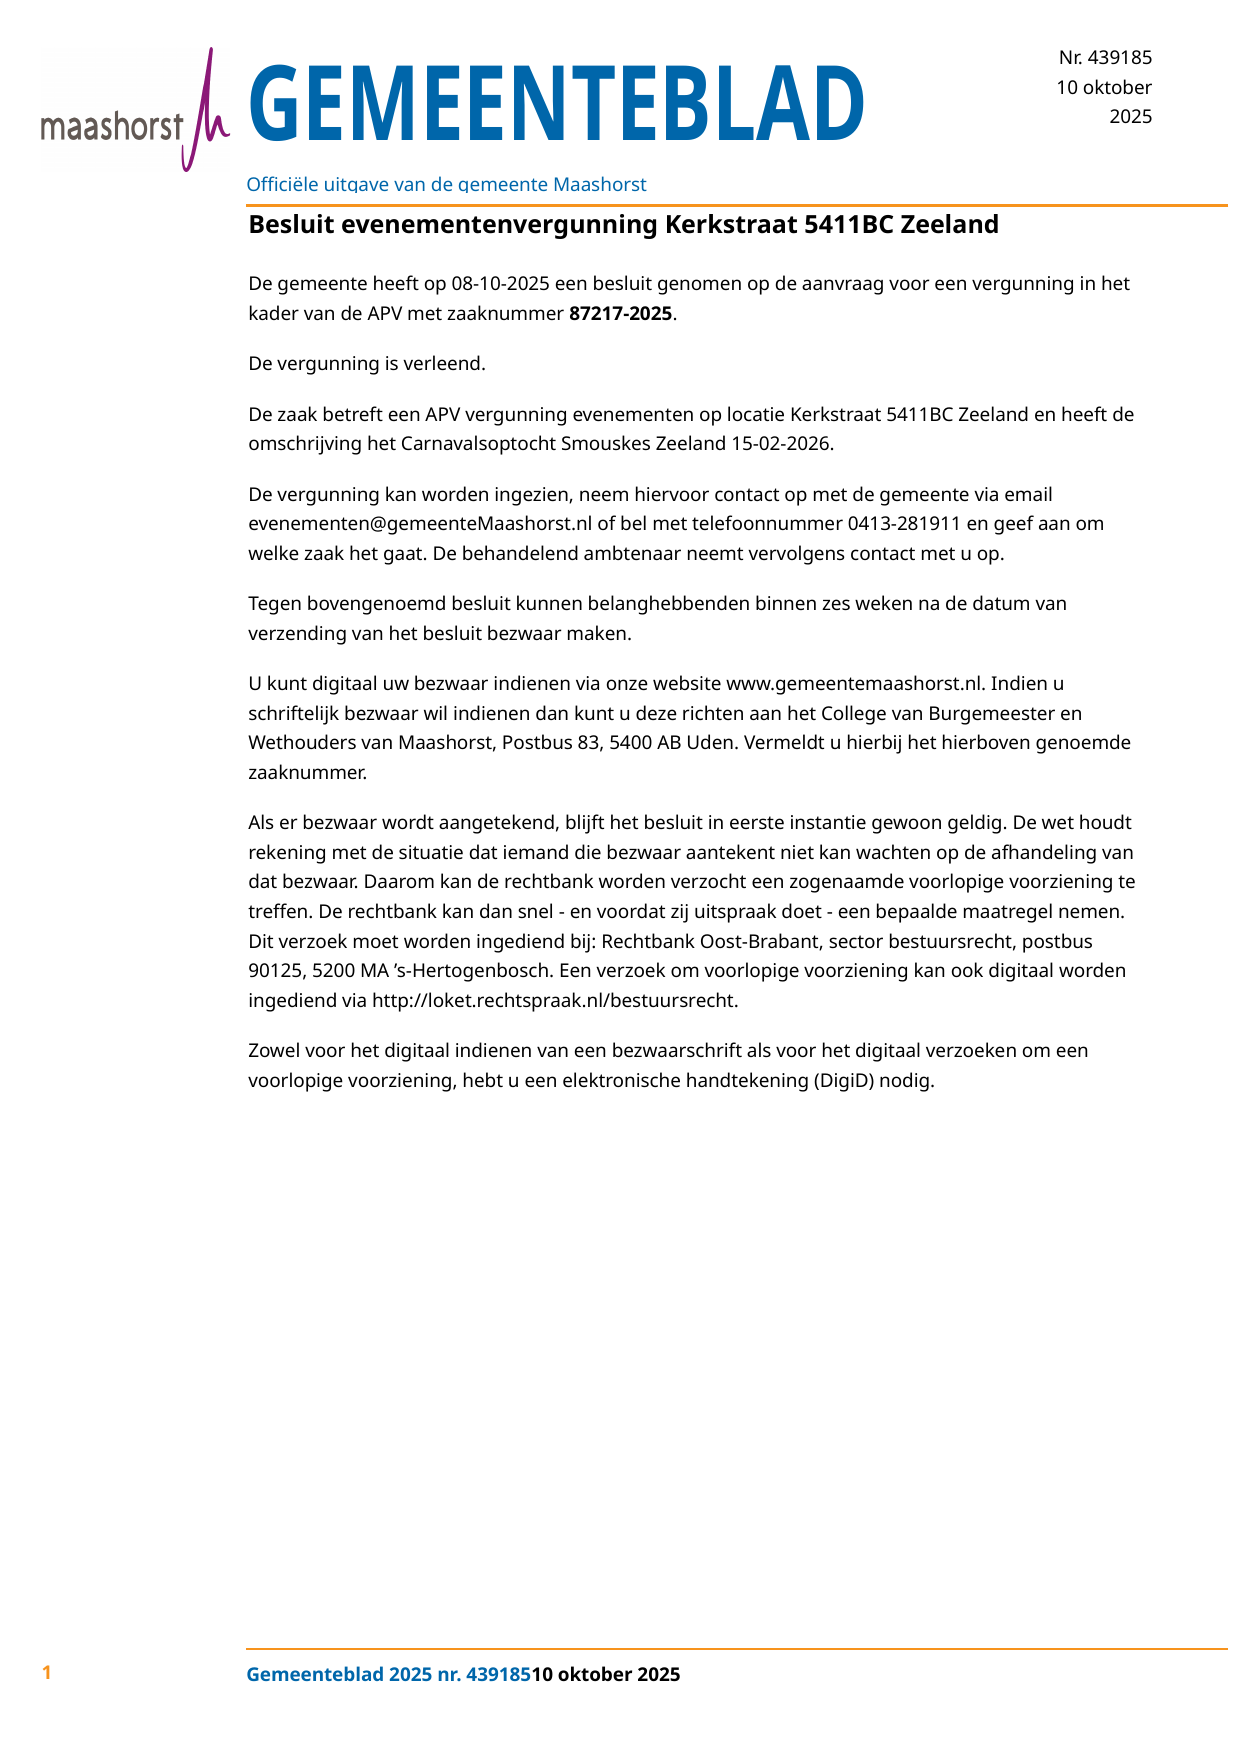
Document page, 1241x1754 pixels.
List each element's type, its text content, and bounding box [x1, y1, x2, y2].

text De zaak betreft een APV vergunning evenementen op locatie Kerkstraat 5411BC Zeeland en heeft de omschrijving het Carnavalsoptocht Smouskes Zeeland 15-02-2026. [248, 401, 1152, 456]
text De gemeente heeft op 08-10-2025 een besluit genomen op de aanvraag voor een vergunning in het kader van de APV met zaaknummer 87217-2025. [248, 270, 1152, 326]
text Als er bezwaar wordt aangetekend, blijft het besluit in eerste instantie gewoon geldig. De wet houdt rekening met de situatie dat iemand die bezwaar aantekent niet kan wachten op de afhandeling van dat bezwaar. Daarom kan de rechtbank worden verzocht een zogenaamde voorlopige voorziening te treffen. De rechtbank kan dan snel - en voordat zij uitspraak doet - een bepaalde maatregel nemen. Dit verzoek moet worden ingediend bij: Rechtbank Oost-Brabant, sector bestuursrecht, postbus 90125, 5200 MA ’s-Hertogenbosch. Een verzoek om voorlopige voorziening kan ook digitaal worden ingediend via http://loket.rechtspraak.nl/bestuursrecht. [248, 809, 1152, 1013]
text De vergunning is verleend. [248, 350, 1152, 376]
picture [41, 47, 231, 172]
text Zowel voor het digitaal indienen van een bezwaarschrift als voor het digitaal verzoeken om een voorlopige voorziening, hebt u een elektronische handtekening (DigiD) nodig. [248, 1037, 1152, 1093]
text De vergunning kan worden ingezien, neem hiervoor contact op met de gemeente via email evenementen@gemeenteMaashorst.nl of bel met telefoonnummer 0413-281911 en geef aan om welke zaak het gaat. De behandelend ambtenaar neemt vervolgens contact met u op. [248, 481, 1152, 566]
text Besluit evenementenvergunning Kerkstraat 5411BC Zeeland [248, 207, 1152, 241]
text Tegen bovengenoemd besluit kunnen belanghebbenden binnen zes weken na de datum van verzending van het besluit bezwaar maken. [248, 590, 1152, 646]
text U kunt digitaal uw bezwaar indienen via onze website www.gemeentemaashorst.nl. Indien u schriftelijk bezwaar wil indienen dan kunt u deze richten aan het College van Burgemeester en Wethouders van Maashorst, Postbus 83, 5400 AB Uden. Vermeldt u hierbij het hierboven genoemde zaaknummer. [248, 670, 1152, 785]
